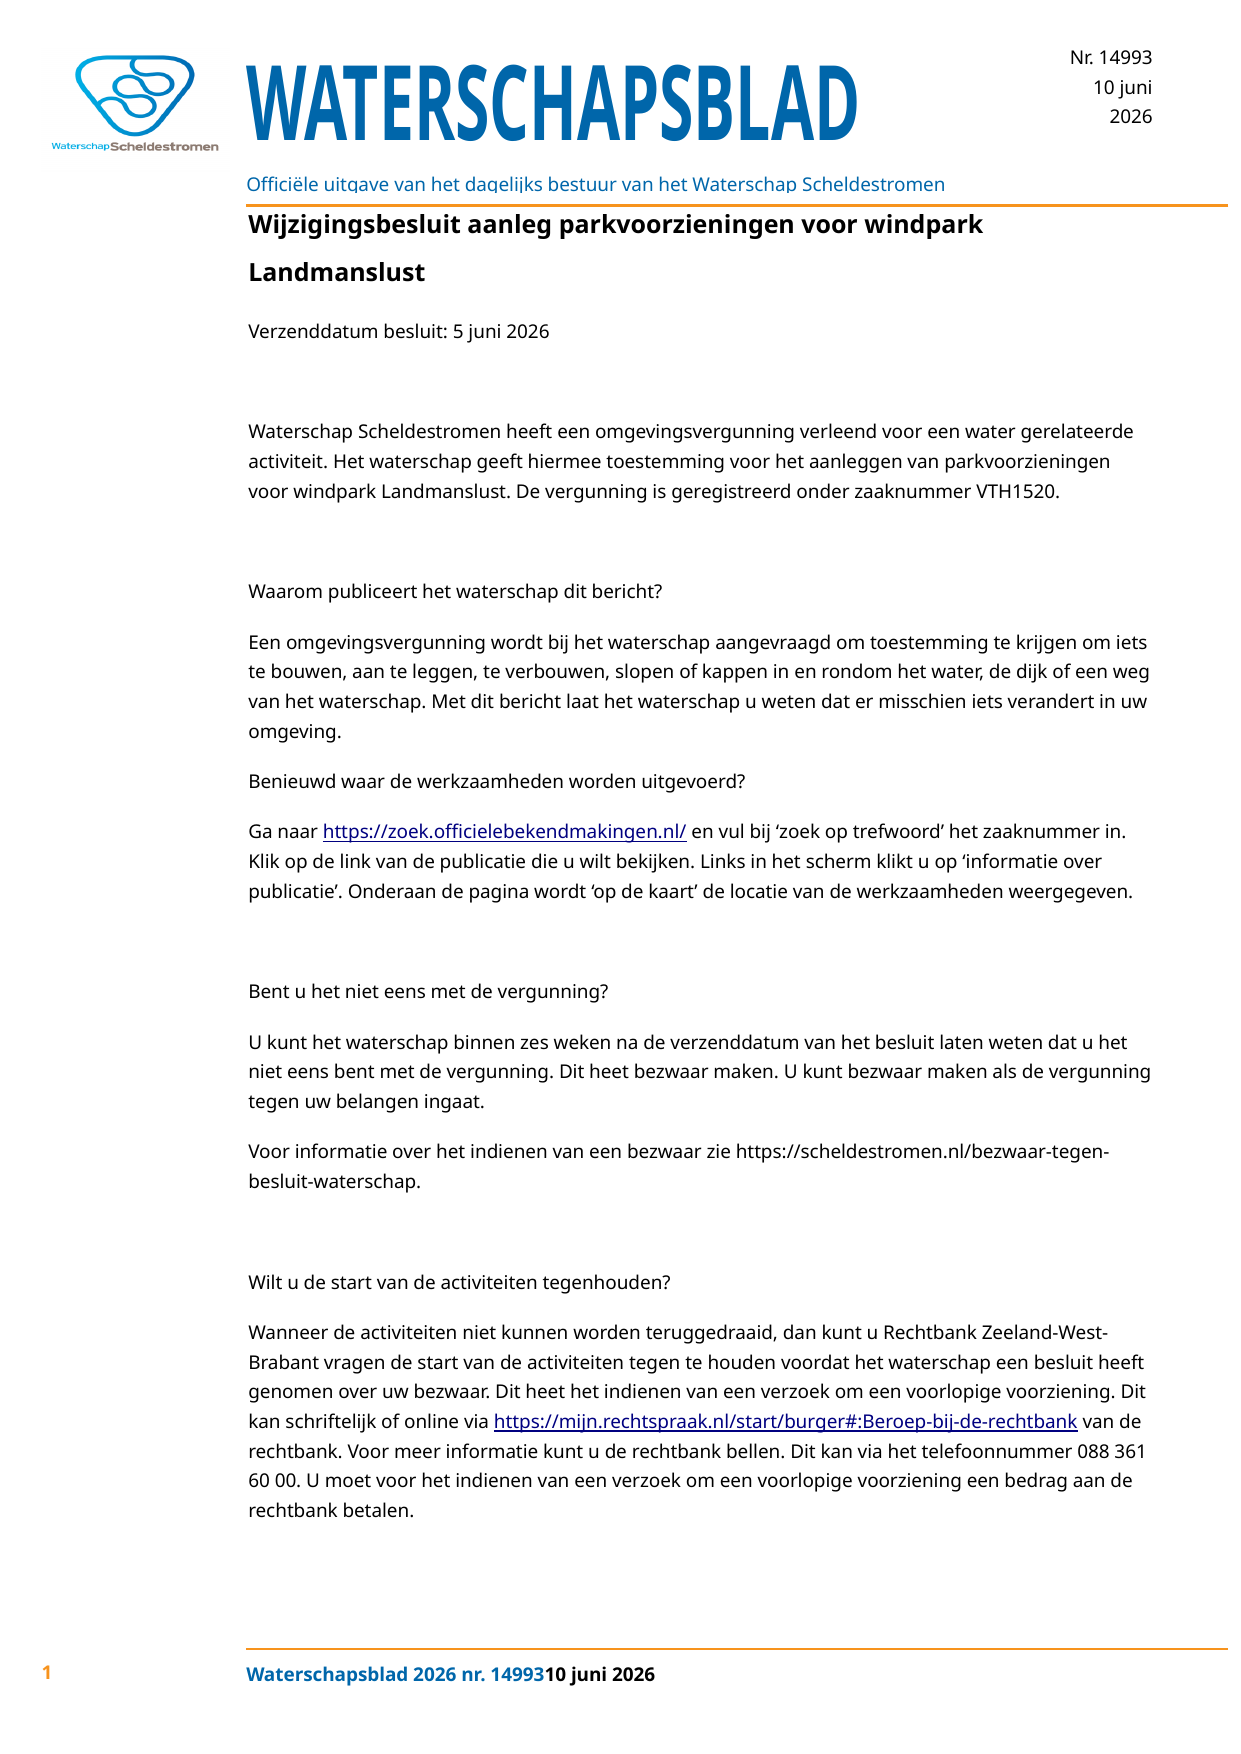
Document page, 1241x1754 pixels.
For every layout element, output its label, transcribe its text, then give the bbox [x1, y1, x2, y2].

picture [41, 47, 231, 172]
text Wilt u de start van de activiteiten tegenhouden? [248, 1269, 1152, 1295]
text Wijzigingsbesluit aanleg parkvoorzieningen voor windpark Landmanslust [248, 207, 1152, 288]
text Wanneer de activiteiten niet kunnen worden teruggedraaid, dan kunt u Rechtbank Zeeland-West-Brabant vragen de start van de activiteiten tegen te houden voordat het waterschap een besluit heeft genomen over uw bezwaar. Dit heet het indienen van een verzoek om een voorlopige voorziening. Dit kan schriftelijk of online via https://mijn.rechtspraak.nl/start/burger#:Beroep-bij-de-rechtbank van de rechtbank. Voor meer informatie kunt u de rechtbank bellen. Dit kan via het telefoonnummer 088 361 60 00. U moet voor het indienen van een verzoek om een voorlopige voorziening een bedrag aan de rechtbank betalen. [248, 1319, 1152, 1523]
text Ga naar https://zoek.officielebekendmakingen.nl/ en vul bij ‘zoek op trefwoord’ het zaaknummer in. Klik op de link van de publicatie die u wilt bekijken. Links in het scherm klikt u op ‘informatie over publicatie’. Onderaan de pagina wordt ‘op de kaart’ de locatie van de werkzaamheden weergegeven. [248, 819, 1152, 904]
text Bent u het niet eens met de vergunning? [248, 979, 1152, 1004]
text Waterschap Scheldestromen heeft een omgevingsvergunning verleend voor een water gerelateerde activiteit. Het waterschap geeft hiermee toestemming voor het aanleggen van parkvoorzieningen voor windpark Landmanslust. De vergunning is geregistreerd onder zaaknummer VTH1520. [248, 419, 1152, 504]
text U kunt het waterschap binnen zes weken na de verzenddatum van het besluit laten weten dat u het niet eens bent met de vergunning. Dit heet bezwaar maken. U kunt bezwaar maken als de vergunning tegen uw belangen ingaat. [248, 1029, 1152, 1114]
text Benieuwd waar de werkzaamheden worden uitgevoerd? [248, 768, 1152, 794]
text Waarom publiceert het waterschap dit bericht? [248, 579, 1152, 604]
text Verzenddatum besluit: 5 juni 2026 [248, 318, 1152, 344]
text Een omgevingsvergunning wordt bij het waterschap aangevraagd om toestemming te krijgen om iets te bouwen, aan te leggen, te verbouwen, slopen of kappen in en rondom het water, de dijk of een weg van het waterschap. Met dit bericht laat het waterschap u weten dat er misschien iets verandert in uw omgeving. [248, 629, 1152, 744]
text Voor informatie over het indienen van een bezwaar zie https://scheldestromen.nl/bezwaar-tegen-besluit-waterschap. [248, 1139, 1152, 1194]
